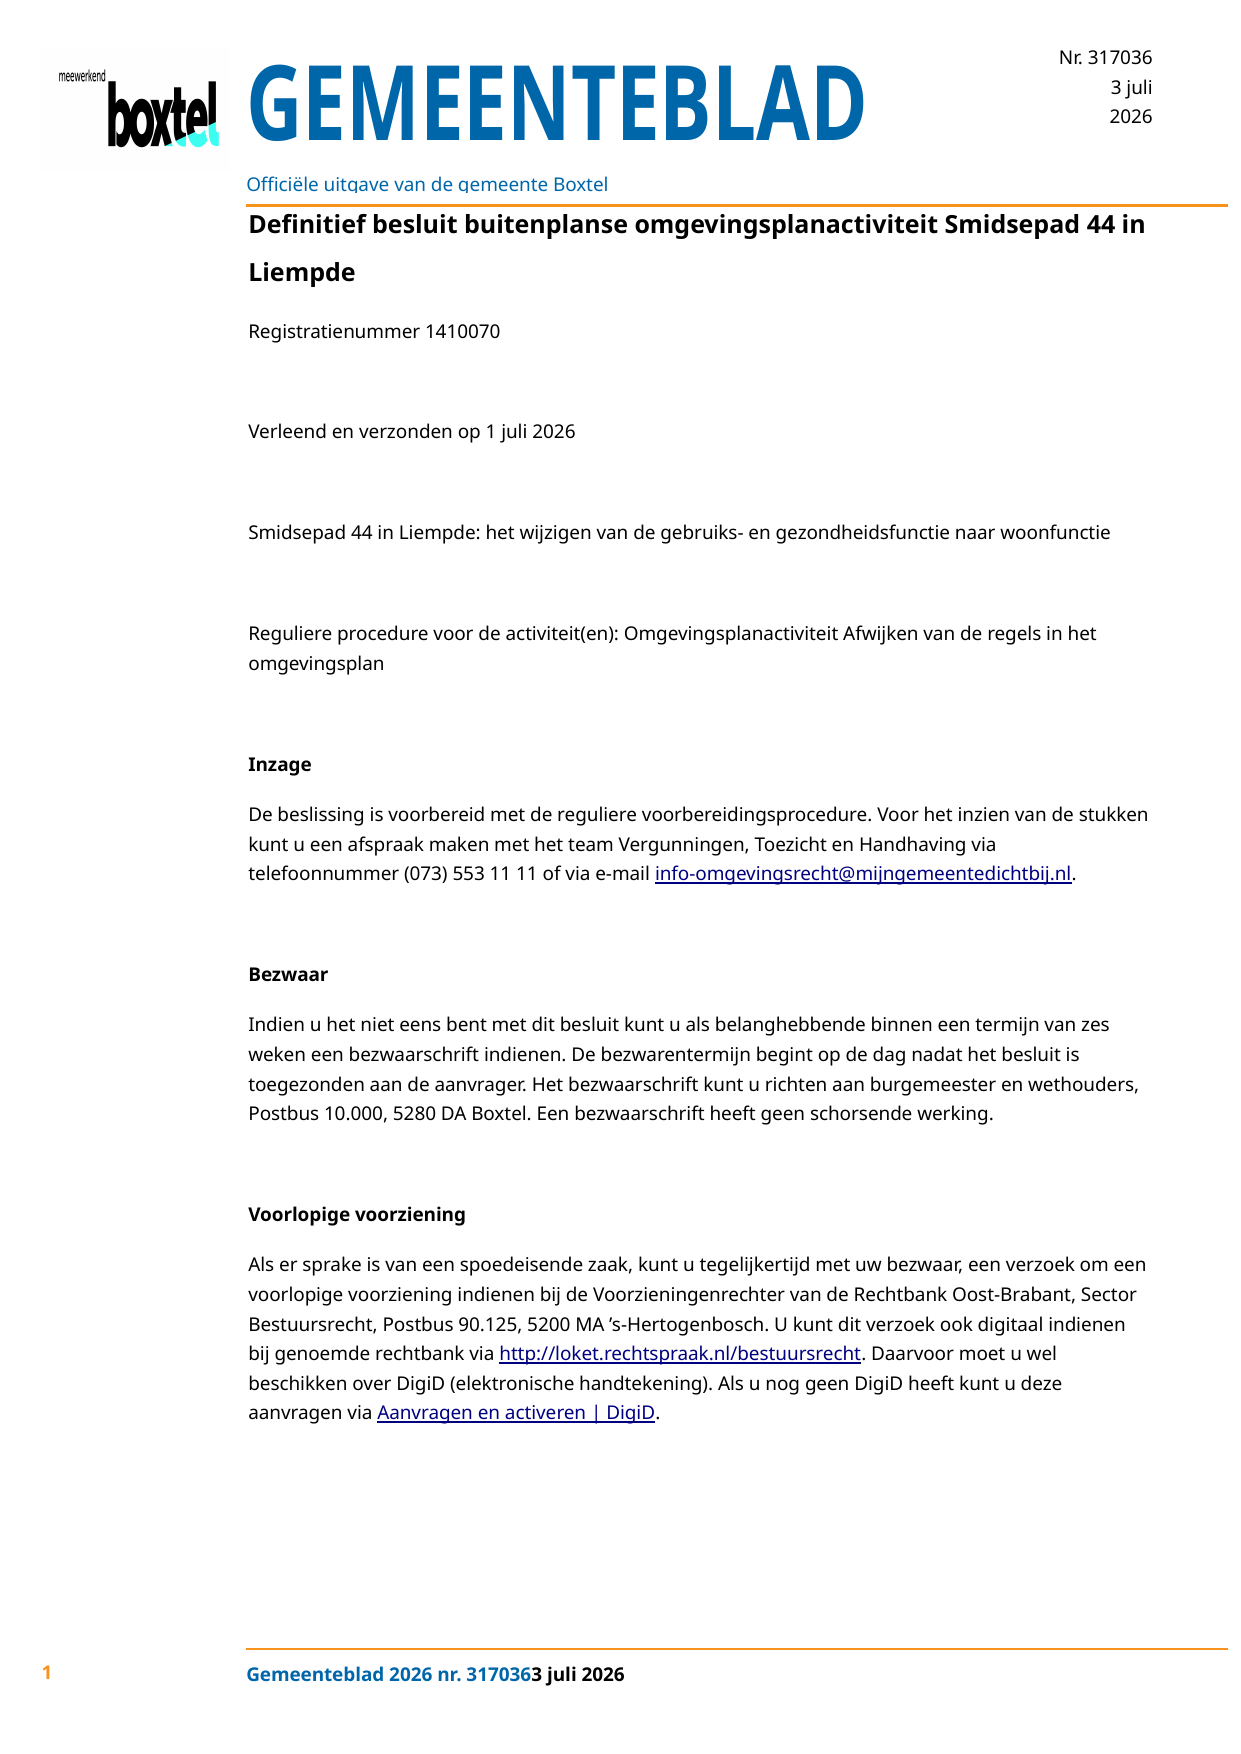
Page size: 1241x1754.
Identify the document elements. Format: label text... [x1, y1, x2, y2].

text Als er sprake is van een spoedeisende zaak, kunt u tegelijkertijd met uw bezwaar, een verzoek om een voorlopige voorziening indienen bij de Voorzieningenrechter van de Rechtbank Oost-Brabant, Sector Bestuursrecht, Postbus 90.125, 5200 MA ’s-Hertogenbosch. U kunt dit verzoek ook digitaal indienen bij genoemde rechtbank via http://loket.rechtspraak.nl/bestuursrecht. Daarvoor moet u wel beschikken over DigiD (elektronische handtekening). Als u nog geen DigiD heeft kunt u deze aanvragen via Aanvragen en activeren | DigiD. [248, 1252, 1152, 1425]
text Voorlopige voorziening [248, 1201, 1152, 1227]
text Bezwaar [248, 961, 1152, 987]
text De beslissing is voorbereid met de reguliere voorbereidingsprocedure. Voor het inzien van de stukken kunt u een afspraak maken met het team Vergunningen, Toezicht en Handhaving via telefoonnummer (073) 553 11 11 of via e-mail info-omgevingsrecht@mijngemeentedichtbij.nl. [248, 801, 1152, 886]
text Registratienummer 1410070 [248, 318, 1152, 344]
picture [41, 47, 231, 172]
text Definitief besluit buitenplanse omgevingsplanactiviteit Smidsepad 44 in Liempde [248, 207, 1152, 288]
text Smidsepad 44 in Liempde: het wijzigen van de gebruiks- en gezondheidsfunctie naar woonfunctie [248, 519, 1152, 545]
text Reguliere procedure voor de activiteit(en): Omgevingsplanactiviteit Afwijken van de regels in het omgevingsplan [248, 620, 1152, 676]
text Inzage [248, 751, 1152, 777]
text Verleend en verzonden op 1 juli 2026 [248, 419, 1152, 444]
text Indien u het niet eens bent met dit besluit kunt u als belanghebbende binnen een termijn van zes weken een bezwaarschrift indienen. De bezwarentermijn begint op de dag nadat het besluit is toegezonden aan de aanvrager. Het bezwaarschrift kunt u richten aan burgemeester en wethouders, Postbus 10.000, 5280 DA Boxtel. Een bezwaarschrift heeft geen schorsende werking. [248, 1012, 1152, 1126]
